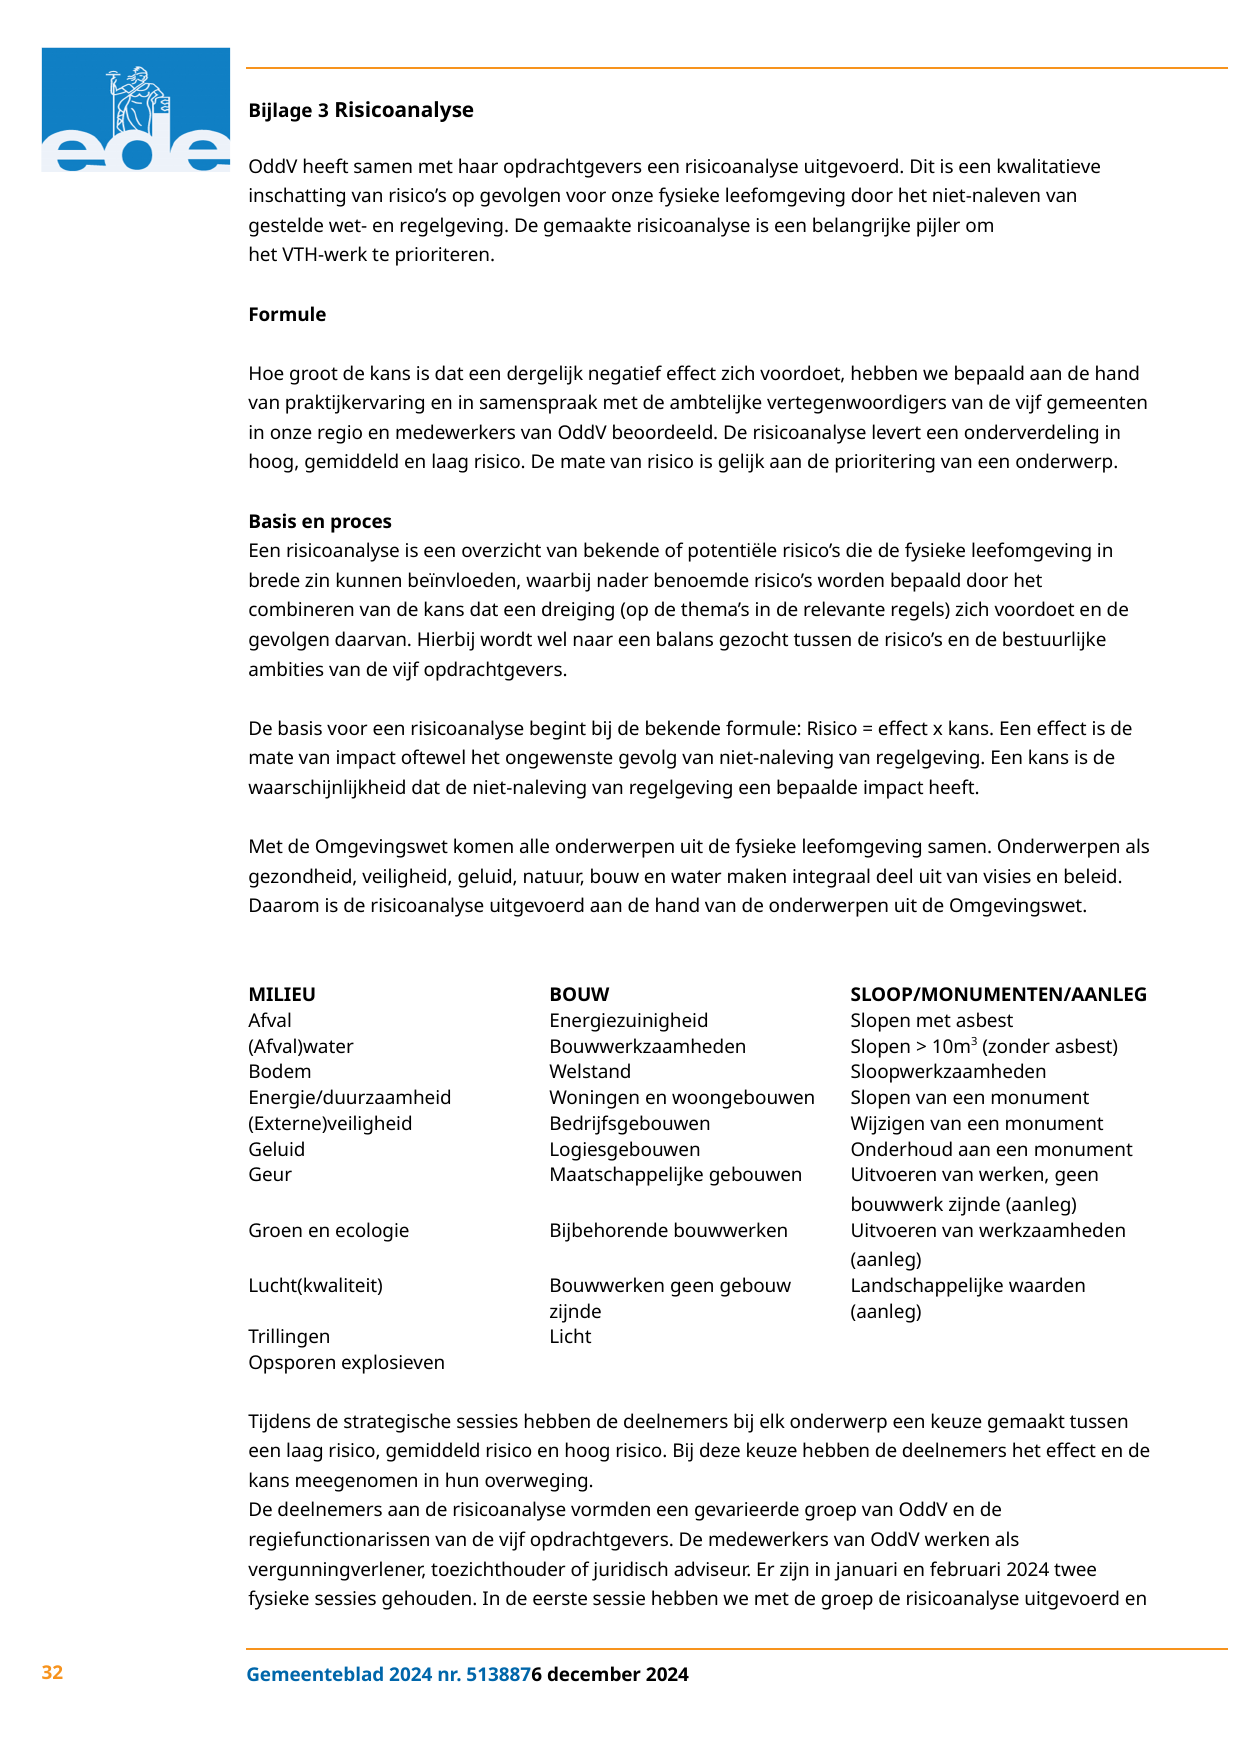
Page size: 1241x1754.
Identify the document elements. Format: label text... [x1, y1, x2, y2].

table_cell [248, 1298, 549, 1323]
table_cell (Afval)water [248, 1033, 549, 1058]
table_cell Trillingen [248, 1324, 549, 1349]
table_cell Woningen en woongebouwen [549, 1084, 850, 1110]
text De basis voor een risicoanalyse begint bij de bekende formule: Risico = effect x kans. Een effect is de mate van impact oftewel het ongewenste gevolg van niet-naleving van regelgeving. Een kans is de waarschijnlijkheid dat de niet-naleving van regelgeving een bepaalde impact heeft. [248, 715, 1152, 800]
table_cell Onderhoud aan een monument [850, 1136, 1152, 1161]
table_cell Bijbehorende bouwwerken [549, 1217, 850, 1272]
text Tijdens de strategische sessies hebben de deelnemers bij elk onderwerp een keuze gemaakt tussen een laag risico, gemiddeld risico en hoog risico. Bij deze keuze hebben de deelnemers het effect en de kans meegenomen in hun overweging. [248, 1408, 1152, 1493]
table_header MILIEU [248, 981, 549, 1007]
table_cell [850, 1349, 1152, 1375]
table_header BOUW [549, 981, 850, 1007]
table_cell Licht [549, 1324, 850, 1349]
picture [41, 47, 231, 172]
table_cell Slopen van een monument [850, 1084, 1152, 1110]
table_cell Lucht(kwaliteit) [248, 1272, 549, 1298]
table_cell Bedrijfsgebouwen [549, 1110, 850, 1136]
table_cell Slopen met asbest [850, 1007, 1152, 1033]
table_cell Sloopwerkzaamheden [850, 1059, 1152, 1084]
table_cell [850, 1324, 1152, 1349]
table_cell Energiezuinigheid [549, 1007, 850, 1033]
text Hoe groot de kans is dat een dergelijk negatief effect zich voordoet, hebben we bepaald aan de hand van praktijkervaring en in samenspraak met de ambtelijke vertegenwoordigers van de vijf gemeenten in onze regio en medewerkers van OddV beoordeeld. De risicoanalyse levert een onderverdeling in hoog, gemiddeld en laag risico. De mate van risico is gelijk aan de prioritering van een onderwerp. [248, 360, 1152, 474]
table_cell Geur [248, 1161, 549, 1217]
text Met de Omgevingswet komen alle onderwerpen uit de fysieke leefomgeving samen. Onderwerpen als gezondheid, veiligheid, geluid, natuur, bouw en water maken integraal deel uit van visies en beleid. Daarom is de risicoanalyse uitgevoerd aan de hand van de onderwerpen uit de Omgevingswet. [248, 833, 1152, 918]
text Formule [248, 301, 1152, 327]
text Basis en proces [248, 508, 1152, 534]
table_cell Geluid [248, 1136, 549, 1161]
table_cell Uitvoeren van werkzaamheden (aanleg) [850, 1217, 1152, 1272]
text Bijlage 3 Risicoanalyse [248, 95, 1152, 123]
table_cell (aanleg) [850, 1298, 1152, 1323]
text De deelnemers aan de risicoanalyse vormden een gevarieerde groep van OddV en de regiefunctionarissen van de vijf opdrachtgevers. De medewerkers van OddV werken als vergunningverlener, toezichthouder of juridisch adviseur. Er zijn in januari en februari 2024 twee fysieke sessies gehouden. In de eerste sessie hebben we met de groep de risicoanalyse uitgevoerd en [248, 1497, 1152, 1611]
table_cell Bouwwerken geen gebouw [549, 1272, 850, 1298]
table_cell zijnde [549, 1298, 850, 1323]
table_cell Energie/duurzaamheid [248, 1084, 549, 1110]
table_cell (Externe)veiligheid [248, 1110, 549, 1136]
table_cell [549, 1349, 850, 1375]
table_cell Wijzigen van een monument [850, 1110, 1152, 1136]
table_cell Afval [248, 1007, 549, 1033]
table_cell Groen en ecologie [248, 1217, 549, 1272]
text Een risicoanalyse is een overzicht van bekende of potentiële risico’s die de fysieke leefomgeving in brede zin kunnen beïnvloeden, waarbij nader benoemde risico’s worden bepaald door het combineren van de kans dat een dreiging (op de thema’s in de relevante regels) zich voordoet en de gevolgen daarvan. Hierbij wordt wel naar een balans gezocht tussen de risico’s en de bestuurlijke ambities van de vijf opdrachtgevers. [248, 537, 1152, 682]
table_cell Slopen > 10m3 (zonder asbest) [850, 1033, 1152, 1058]
table_cell Bouwwerkzaamheden [549, 1033, 850, 1058]
table_cell Logiesgebouwen [549, 1136, 850, 1161]
table_cell Opsporen explosieven [248, 1349, 549, 1375]
table_header SLOOP/MONUMENTEN/AANLEG [850, 981, 1152, 1007]
table_cell Maatschappelijke gebouwen [549, 1161, 850, 1217]
text het VTH-werk te prioriteren. [248, 242, 1152, 267]
table_cell Uitvoeren van werken, geen bouwwerk zijnde (aanleg) [850, 1161, 1152, 1217]
table_cell Welstand [549, 1059, 850, 1084]
table_cell Bodem [248, 1059, 549, 1084]
table_cell Landschappelijke waarden [850, 1272, 1152, 1298]
text OddV heeft samen met haar opdrachtgevers een risicoanalyse uitgevoerd. Dit is een kwalitatieve inschatting van risico’s op gevolgen voor onze fysieke leefomgeving door het niet-naleven van gestelde wet- en regelgeving. De gemaakte risicoanalyse is een belangrijke pijler om [248, 153, 1152, 238]
